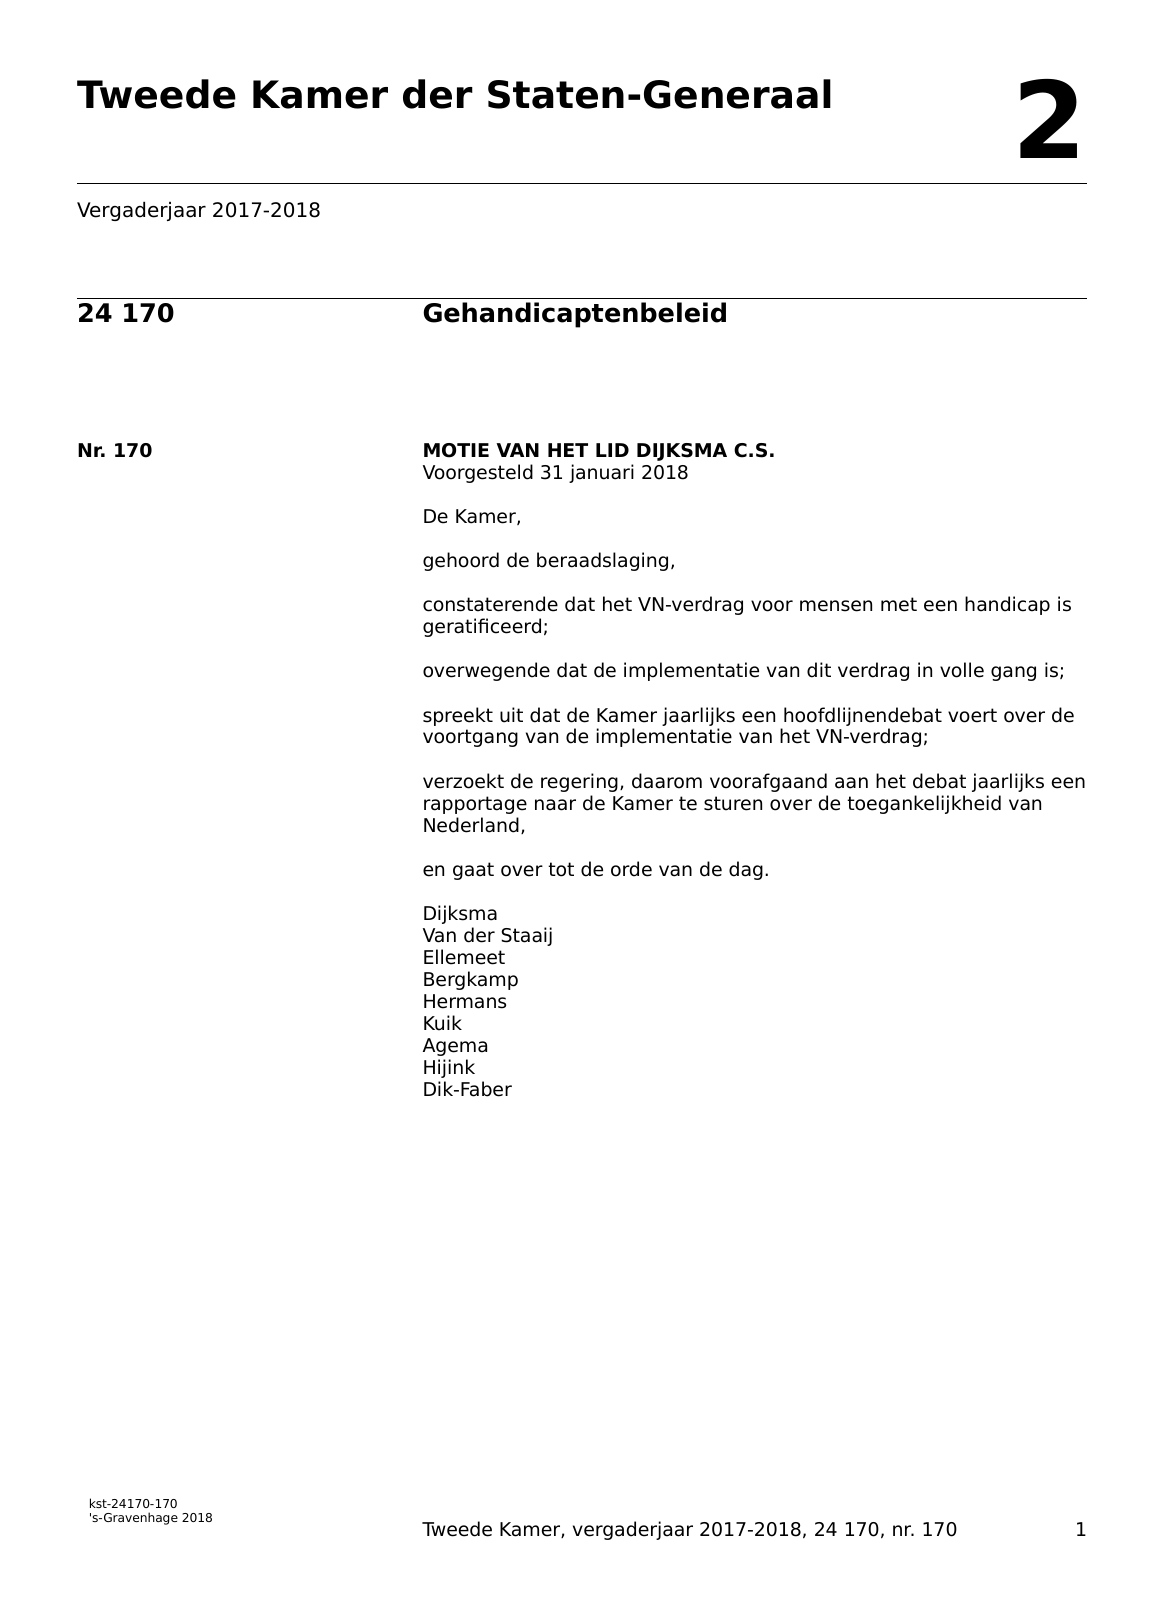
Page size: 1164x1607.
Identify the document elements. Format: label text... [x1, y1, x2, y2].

text Hermans [422, 991, 1087, 1013]
text De Kamer, [422, 506, 1087, 528]
text 's-Gravenhage 2018 [88, 1511, 323, 1525]
text overwegende dat de implementatie van dit verdrag in volle gang is; [422, 660, 1087, 682]
text en gaat over tot de orde van de dag. [422, 859, 1087, 881]
text spreekt uit dat de Kamer jaarlijks een hoofdlijnendebat voert over de voortgang van de implementatie van het VN-verdrag; [422, 704, 1087, 748]
text constaterende dat het VN-verdrag voor mensen met een handicap is geratificeerd; [422, 594, 1087, 638]
text Bergkamp [422, 969, 1087, 991]
text Hijink [422, 1057, 1087, 1079]
subtitle Nr. 170 MOTIE VAN HET LID DIJKSMA C.S. [77, 440, 1087, 462]
text Kuik [422, 1013, 1087, 1035]
text gehoord de beraadslaging, [422, 550, 1087, 572]
table_cell Vergaderjaar 2017-2018 [77, 184, 1087, 298]
subtitle 24 170 Gehandicaptenbeleid [77, 299, 1087, 329]
table_header 2 [886, 59, 1087, 183]
text Ellemeet [422, 947, 1087, 969]
table_header Tweede Kamer der Staten-Generaal [77, 59, 886, 183]
text Agema [422, 1035, 1087, 1057]
text kst-24170-170 [88, 1497, 323, 1511]
text Dijksma [422, 903, 1087, 925]
text Van der Staaij [422, 925, 1087, 947]
text Voorgesteld 31 januari 2018 [422, 462, 1087, 484]
text Dik-Faber [422, 1079, 1087, 1101]
text verzoekt de regering, daarom voorafgaand aan het debat jaarlijks een rapportage naar de Kamer te sturen over de toegankelijkheid van Nederland, [422, 771, 1087, 837]
